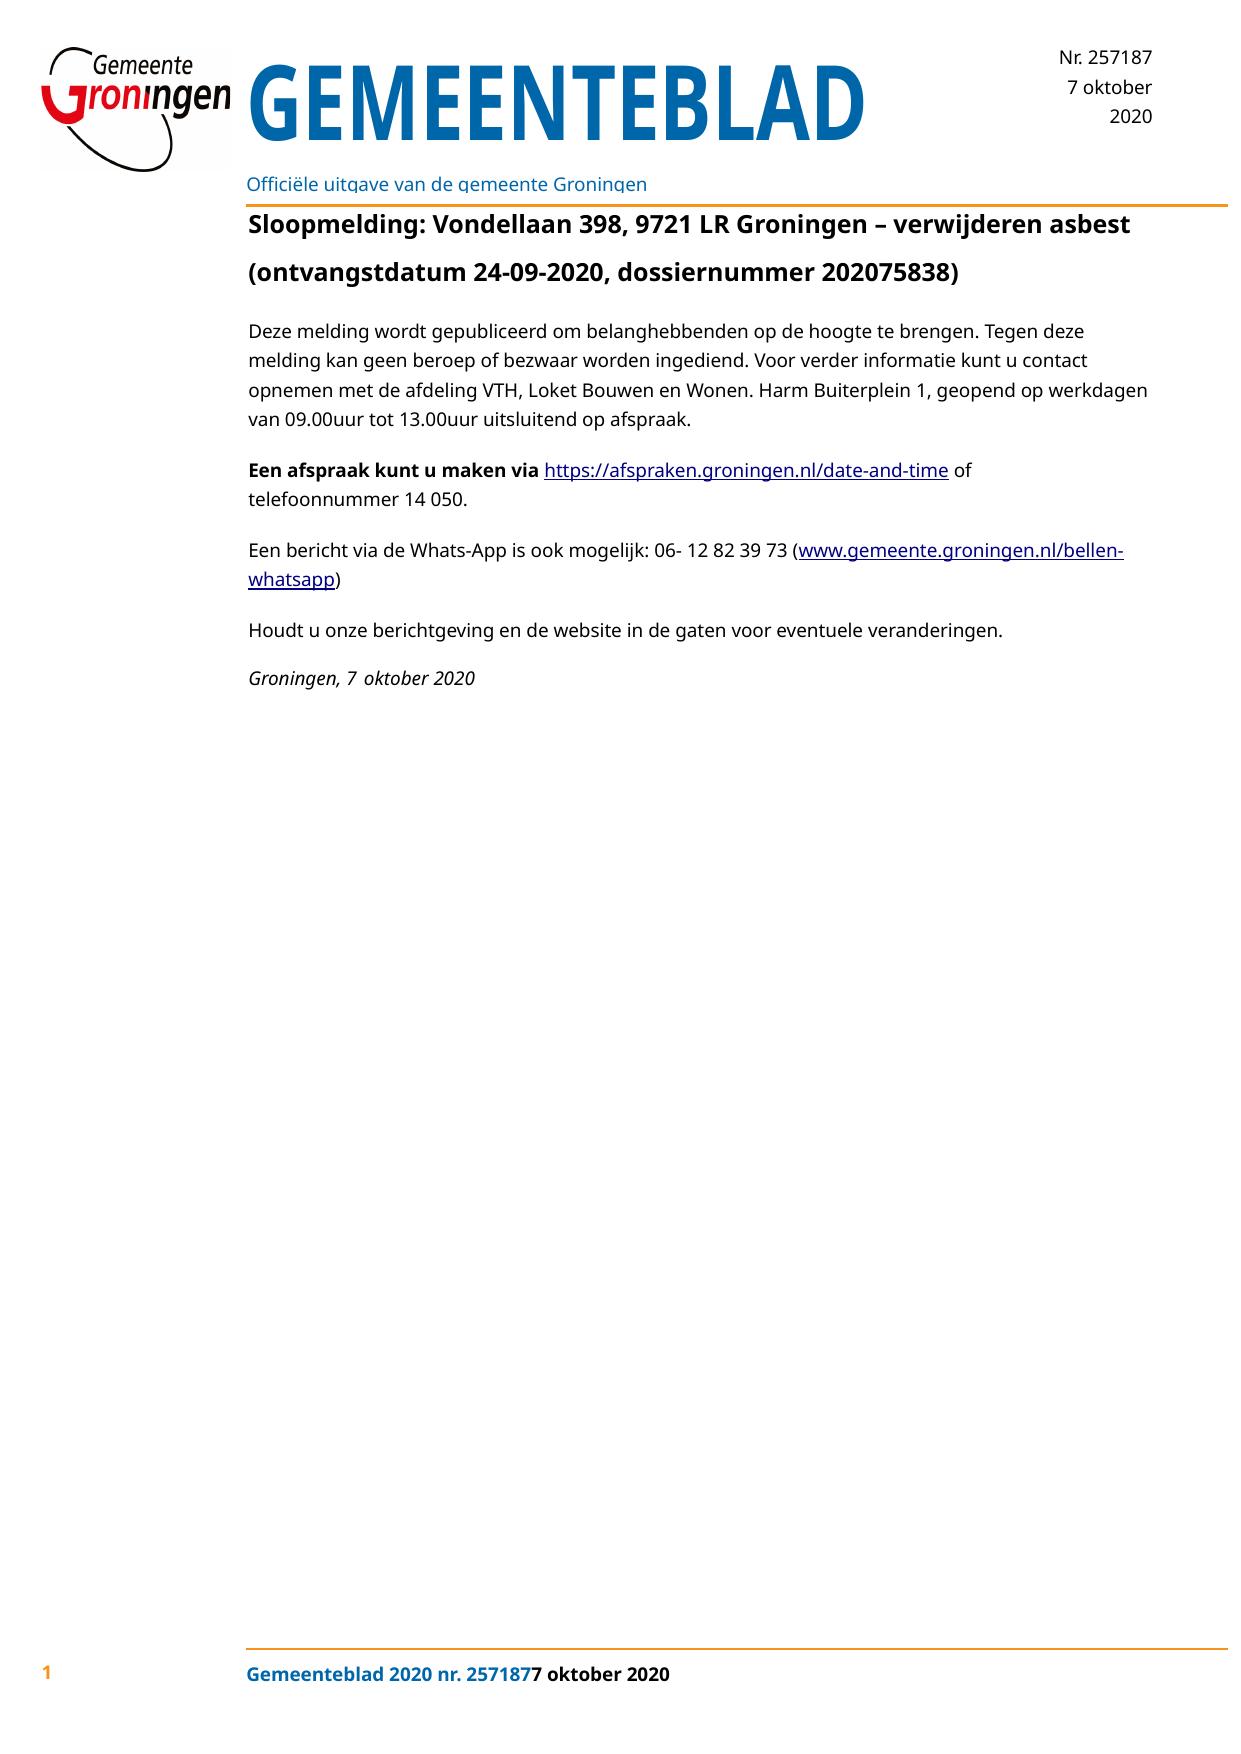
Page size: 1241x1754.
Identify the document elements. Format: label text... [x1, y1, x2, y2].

text Deze melding wordt gepubliceerd om belanghebbenden op de hoogte te brengen. Tegen deze melding kan geen beroep of bezwaar worden ingediend. Voor verder informatie kunt u contact opnemen met de afdeling VTH, Loket Bouwen en Wonen. Harm Buiterplein 1, geopend op werkdagen van 09.00uur tot 13.00uur uitsluitend op afspraak. [248, 318, 1152, 432]
text Een bericht via de Whats-App is ook mogelijk: 06- 12 82 39 73 (www.gemeente.groningen.nl/bellen-whatsapp) [248, 537, 1152, 592]
text Groningen, 7 oktober 2020 [248, 665, 1152, 691]
picture [41, 47, 231, 172]
text Houdt u onze berichtgeving en de website in de gaten voor eventuele veranderingen. [248, 617, 1152, 643]
text Een afspraak kunt u maken via https://afspraken.groningen.nl/date-and-time of telefoonnummer 14 050. [248, 457, 1152, 512]
text Sloopmelding: Vondellaan 398, 9721 LR Groningen – verwijderen asbest (ontvangstdatum 24-09-2020, dossiernummer 202075838) [248, 207, 1152, 288]
